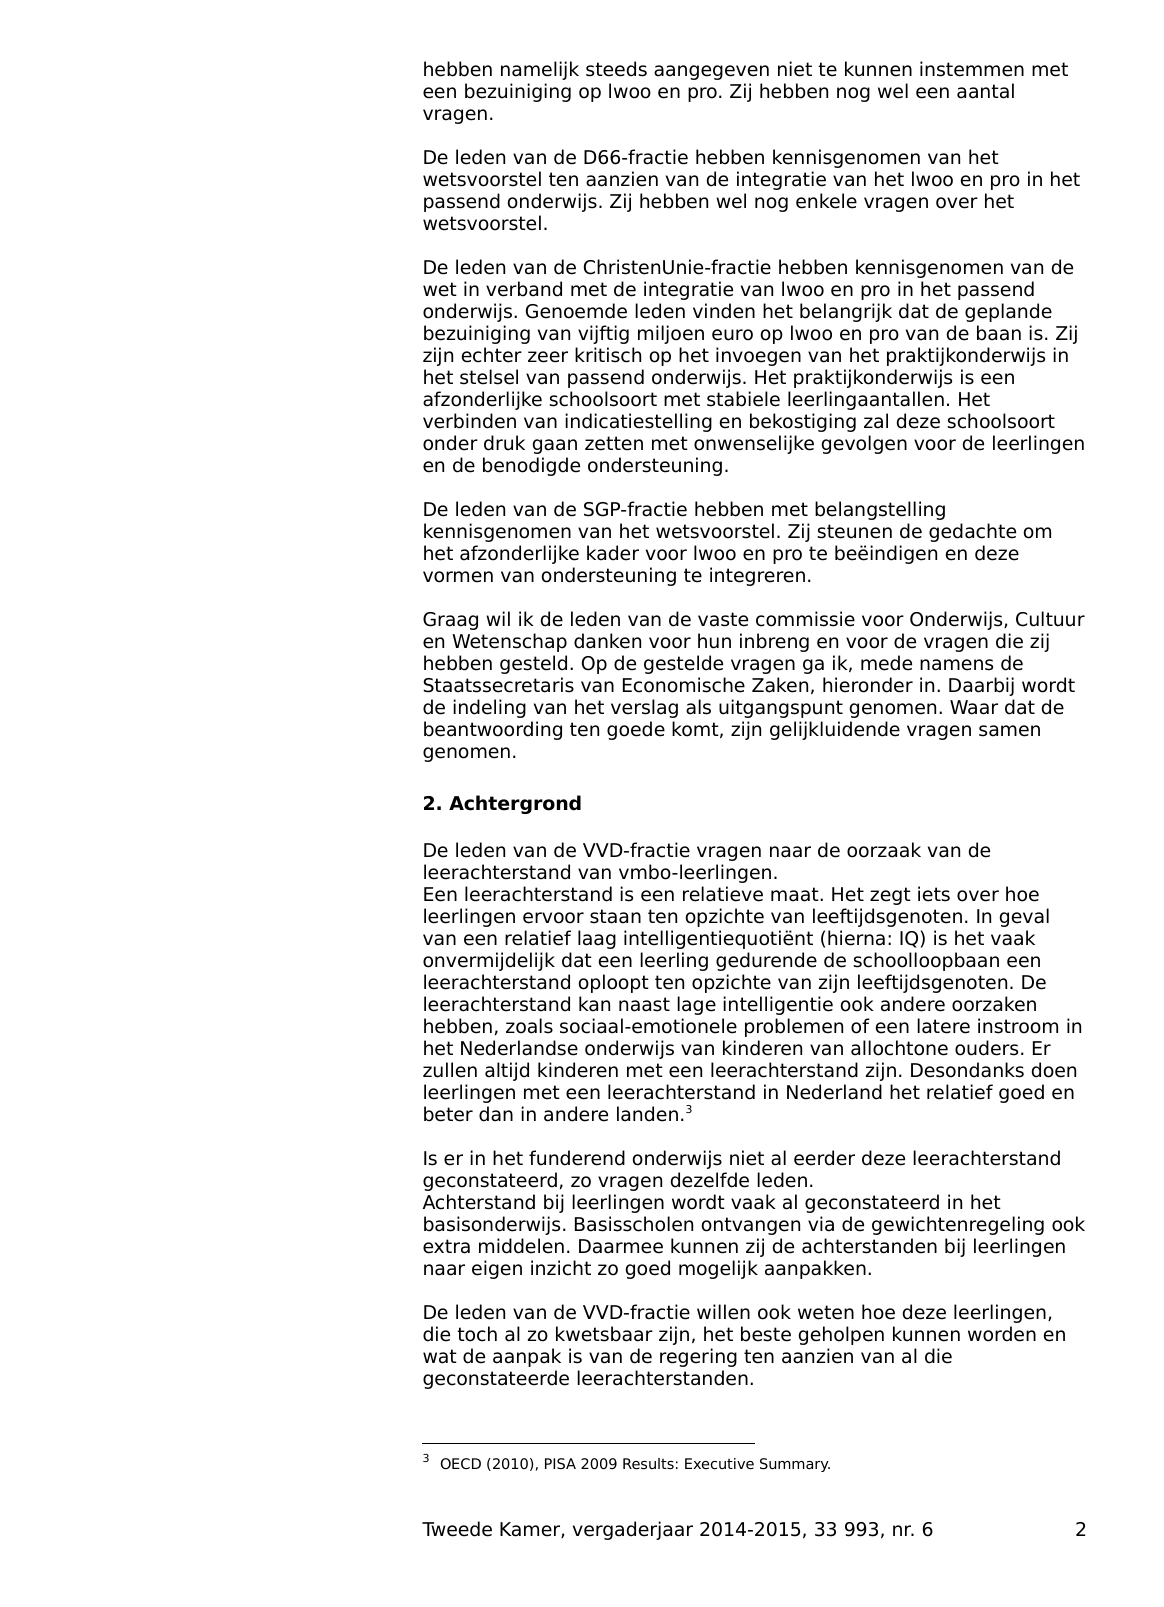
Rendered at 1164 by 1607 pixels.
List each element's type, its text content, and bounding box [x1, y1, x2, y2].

text Is er in het funderend onderwijs niet al eerder deze leerachterstand geconstateerd, zo vragen dezelfde leden. [422, 1148, 1087, 1192]
text Achterstand bij leerlingen wordt vaak al geconstateerd in het basisonderwijs. Basisscholen ontvangen via de gewichtenregeling ook extra middelen. Daarmee kunnen zij de achterstanden bij leerlingen naar eigen inzicht zo goed mogelijk aanpakken. [422, 1192, 1087, 1280]
text De leden van de ChristenUnie-fractie hebben kennisgenomen van de wet in verband met de integratie van lwoo en pro in het passend onderwijs. Genoemde leden vinden het belangrijk dat de geplande bezuiniging van vijftig miljoen euro op lwoo en pro van de baan is. Zij zijn echter zeer kritisch op het invoegen van het praktijkonderwijs in het stelsel van passend onderwijs. Het praktijkonderwijs is een afzonderlijke schoolsoort met stabiele leerlingaantallen. Het verbinden van indicatiestelling en bekostiging zal deze schoolsoort onder druk gaan zetten met onwenselijke gevolgen voor de leerlingen en de benodigde ondersteuning. [422, 257, 1087, 477]
text De leden van de VVD-fractie vragen naar de oorzaak van de leerachterstand van vmbo-leerlingen. [422, 840, 1087, 884]
text De leden van de D66-fractie hebben kennisgenomen van het wetsvoorstel ten aanzien van de integratie van het lwoo en pro in het passend onderwijs. Zij hebben wel nog enkele vragen over het wetsvoorstel. [422, 147, 1087, 235]
text OECD (2010), PISA 2009 Results: Executive Summary. [422, 1452, 1087, 1474]
text De leden van de VVD-fractie willen ook weten hoe deze leerlingen, die toch al zo kwetsbaar zijn, het beste geholpen kunnen worden en wat de aanpak is van de regering ten aanzien van al die geconstateerde leerachterstanden. [422, 1302, 1087, 1390]
text De leden van de SGP-fractie hebben met belangstelling kennisgenomen van het wetsvoorstel. Zij steunen de gedachte om het afzonderlijke kader voor lwoo en pro te beëindigen en deze vormen van ondersteuning te integreren. [422, 499, 1087, 587]
text hebben namelijk steeds aangegeven niet te kunnen instemmen met een bezuiniging op lwoo en pro. Zij hebben nog wel een aantal vragen. [422, 59, 1087, 125]
subtitle 2. Achtergrond [422, 793, 1087, 815]
text Een leerachterstand is een relatieve maat. Het zegt iets over hoe leerlingen ervoor staan ten opzichte van leeftijdsgenoten. In geval van een relatief laag intelligentiequotiënt (hierna: IQ) is het vaak onvermijdelijk dat een leerling gedurende de schoolloopbaan een leerachterstand oploopt ten opzichte van zijn leeftijdsgenoten. De leerachterstand kan naast lage intelligentie ook andere oorzaken hebben, zoals sociaal-emotionele problemen of een latere instroom in het Nederlandse onderwijs van kinderen van allochtone ouders. Er zullen altijd kinderen met een leerachterstand zijn. Desondanks doen leerlingen met een leerachterstand in Nederland het relatief goed en beter dan in andere landen. [422, 884, 1087, 1126]
text Graag wil ik de leden van de vaste commissie voor Onderwijs, Cultuur en Wetenschap danken voor hun inbreng en voor de vragen die zij hebben gesteld. Op de gestelde vragen ga ik, mede namens de Staatssecretaris van Economische Zaken, hieronder in. Daarbij wordt de indeling van het verslag als uitgangspunt genomen. Waar dat de beantwoording ten goede komt, zijn gelijkluidende vragen samen genomen. [422, 609, 1087, 763]
